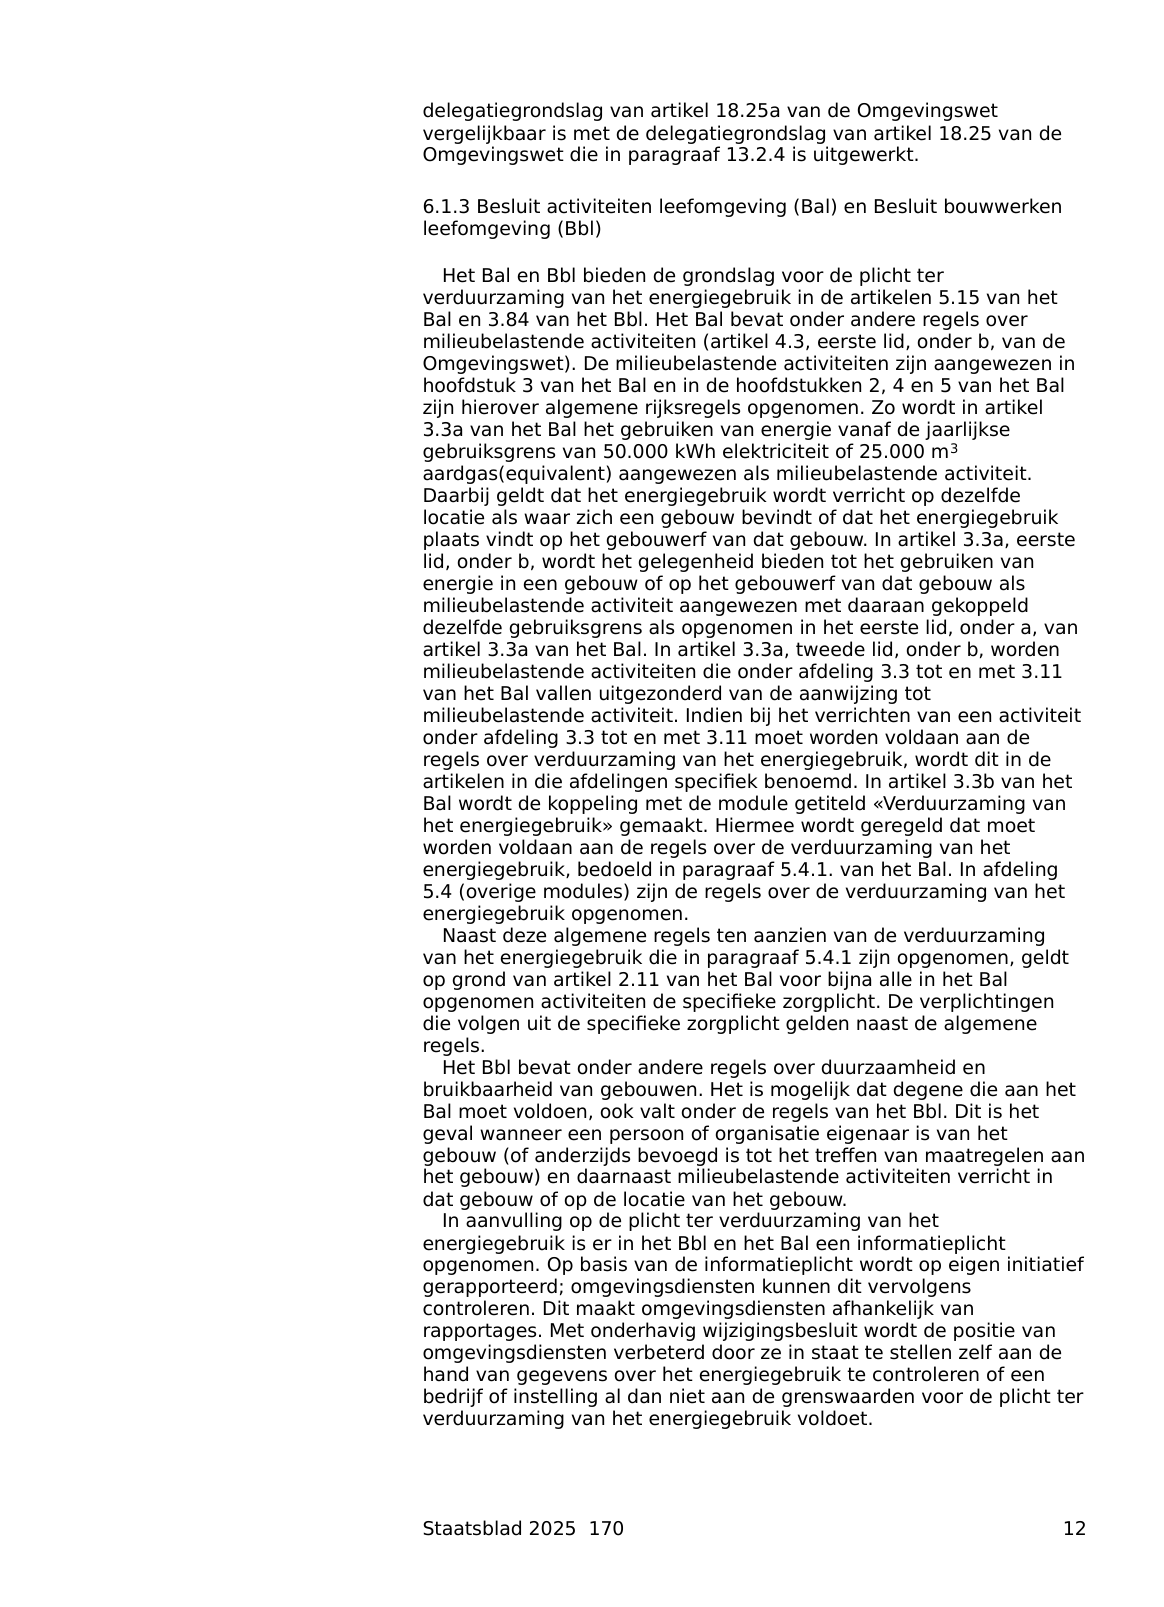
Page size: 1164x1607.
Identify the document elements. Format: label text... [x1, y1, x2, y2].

text Naast deze algemene regels ten aanzien van de verduurzaming van het energiegebruik die in paragraaf 5.4.1 zijn opgenomen, geldt op grond van artikel 2.11 van het Bal voor bijna alle in het Bal opgenomen activiteiten de specifieke zorgplicht. De verplichtingen die volgen uit de specifieke zorgplicht gelden naast de algemene regels. [422, 925, 1087, 1057]
text Het Bal en Bbl bieden de grondslag voor de plicht ter verduurzaming van het energiegebruik in de artikelen 5.15 van het Bal en 3.84 van het Bbl. Het Bal bevat onder andere regels over milieubelastende activiteiten (artikel 4.3, eerste lid, onder b, van de Omgevingswet). De milieubelastende activiteiten zijn aangewezen in hoofdstuk 3 van het Bal en in de hoofdstukken 2, 4 en 5 van het Bal zijn hierover algemene rijksregels opgenomen. Zo wordt in artikel 3.3a van het Bal het gebruiken van energie vanaf de jaarlijkse gebruiksgrens van 50.000 kWh elektriciteit of 25.000 m3 aardgas(equivalent) aangewezen als milieubelastende activiteit. Daarbij geldt dat het energiegebruik wordt verricht op dezelfde locatie als waar zich een gebouw bevindt of dat het energiegebruik plaats vindt op het gebouwerf van dat gebouw. In artikel 3.3a, eerste lid, onder b, wordt het gelegenheid bieden tot het gebruiken van energie in een gebouw of op het gebouwerf van dat gebouw als milieubelastende activiteit aangewezen met daaraan gekoppeld dezelfde gebruiksgrens als opgenomen in het eerste lid, onder a, van artikel 3.3a van het Bal. In artikel 3.3a, tweede lid, onder b, worden milieubelastende activiteiten die onder afdeling 3.3 tot en met 3.11 van het Bal vallen uitgezonderd van de aanwijzing tot milieubelastende activiteit. Indien bij het verrichten van een activiteit onder afdeling 3.3 tot en met 3.11 moet worden voldaan aan de regels over verduurzaming van het energiegebruik, wordt dit in de artikelen in die afdelingen specifiek benoemd. In artikel 3.3b van het Bal wordt de koppeling met de module getiteld «Verduurzaming van het energiegebruik» gemaakt. Hiermee wordt geregeld dat moet worden voldaan aan de regels over de verduurzaming van het energiegebruik, bedoeld in paragraaf 5.4.1. van het Bal. In afdeling 5.4 (overige modules) zijn de regels over de verduurzaming van het energiegebruik opgenomen. [422, 265, 1087, 925]
text Het Bbl bevat onder andere regels over duurzaamheid en bruikbaarheid van gebouwen. Het is mogelijk dat degene die aan het Bal moet voldoen, ook valt onder de regels van het Bbl. Dit is het geval wanneer een persoon of organisatie eigenaar is van het gebouw (of anderzijds bevoegd is tot het treffen van maatregelen aan het gebouw) en daarnaast milieubelastende activiteiten verricht in dat gebouw of op de locatie van het gebouw. [422, 1057, 1087, 1210]
text delegatiegrondslag van artikel 18.25a van de Omgevingswet vergelijkbaar is met de delegatiegrondslag van artikel 18.25 van de Omgevingswet die in paragraaf 13.2.4 is uitgewerkt. [422, 100, 1087, 166]
subtitle 6.1.3 Besluit activiteiten leefomgeving (Bal) en Besluit bouwwerken leefomgeving (Bbl) [422, 196, 1087, 240]
text In aanvulling op de plicht ter verduurzaming van het energiegebruik is er in het Bbl en het Bal een informatieplicht opgenomen. Op basis van de informatieplicht wordt op eigen initiatief gerapporteerd; omgevingsdiensten kunnen dit vervolgens controleren. Dit maakt omgevingsdiensten afhankelijk van rapportages. Met onderhavig wijzigingsbesluit wordt de positie van omgevingsdiensten verbeterd door ze in staat te stellen zelf aan de hand van gegevens over het energiegebruik te controleren of een bedrijf of instelling al dan niet aan de grenswaarden voor de plicht ter verduurzaming van het energiegebruik voldoet. [422, 1210, 1087, 1430]
